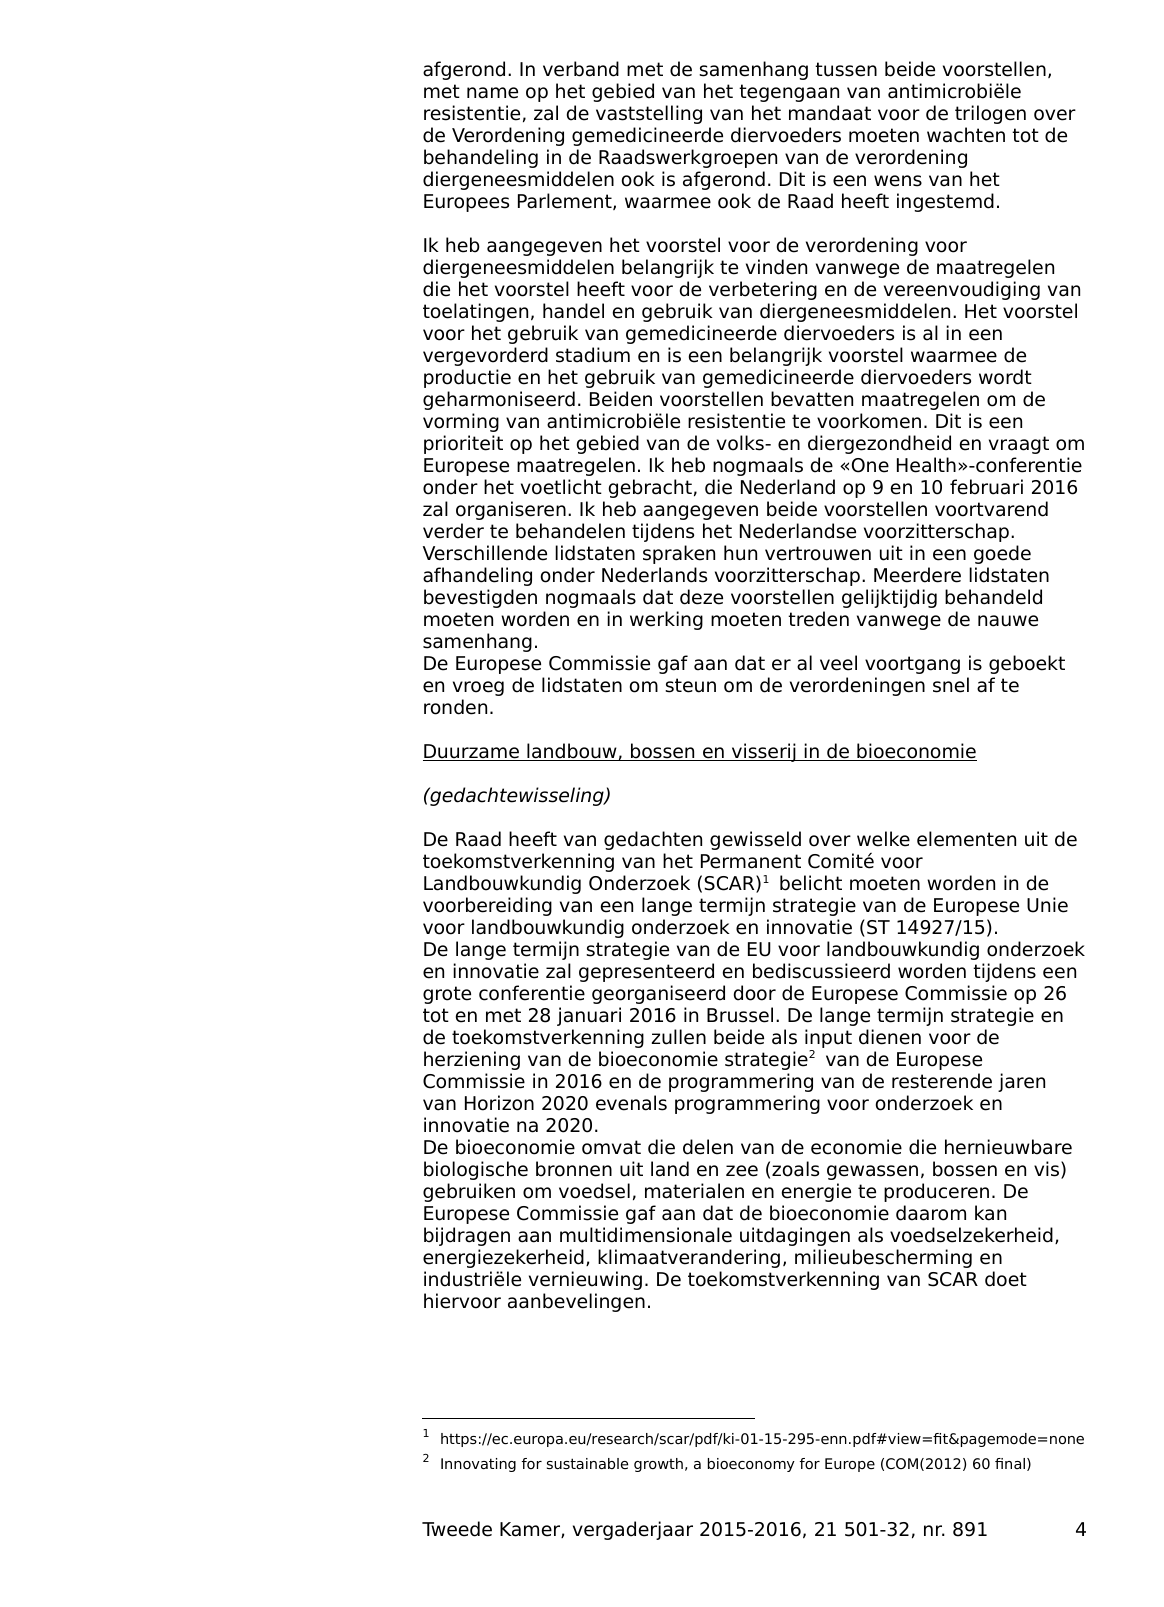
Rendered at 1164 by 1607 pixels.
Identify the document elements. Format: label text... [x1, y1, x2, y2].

text Innovating for sustainable growth, a bioeconomy for Europe (COM(2012) 60 final) [422, 1452, 1087, 1474]
text De lange termijn strategie van de EU voor landbouwkundig onderzoek en innovatie zal gepresenteerd en bediscussieerd worden tijdens een grote conferentie georganiseerd door de Europese Commissie op 26 tot en met 28 januari 2016 in Brussel. De lange termijn strategie en de toekomstverkenning zullen beide als input dienen voor de herziening van de bioeconomie strategie van de Europese Commissie in 2016 en de programmering van de resterende jaren van Horizon 2020 evenals programmering voor onderzoek en innovatie na 2020. [422, 939, 1087, 1137]
text Ik heb aangegeven het voorstel voor de verordening voor diergeneesmiddelen belangrijk te vinden vanwege de maatregelen die het voorstel heeft voor de verbetering en de vereenvoudiging van toelatingen, handel en gebruik van diergeneesmiddelen. Het voorstel voor het gebruik van gemedicineerde diervoeders is al in een vergevorderd stadium en is een belangrijk voorstel waarmee de productie en het gebruik van gemedicineerde diervoeders wordt geharmoniseerd. Beiden voorstellen bevatten maatregelen om de vorming van antimicrobiële resistentie te voorkomen. Dit is een prioriteit op het gebied van de volks- en diergezondheid en vraagt om Europese maatregelen. Ik heb nogmaals de «One Health»-conferentie onder het voetlicht gebracht, die Nederland op 9 en 10 februari 2016 zal organiseren. Ik heb aangegeven beide voorstellen voortvarend verder te behandelen tijdens het Nederlandse voorzitterschap. [422, 235, 1087, 543]
text De bioeconomie omvat die delen van de economie die hernieuwbare biologische bronnen uit land en zee (zoals gewassen, bossen en vis) gebruiken om voedsel, materialen en energie te produceren. De Europese Commissie gaf aan dat de bioeconomie daarom kan bijdragen aan multidimensionale uitdagingen als voedselzekerheid, energiezekerheid, klimaatverandering, milieubescherming en industriële vernieuwing. De toekomstverkenning van SCAR doet hiervoor aanbevelingen. [422, 1137, 1087, 1313]
text De Europese Commissie gaf aan dat er al veel voortgang is geboekt en vroeg de lidstaten om steun om de verordeningen snel af te ronden. [422, 653, 1087, 719]
subtitle Duurzame landbouw, bossen en visserij in de bioeconomie [422, 741, 1087, 763]
text afgerond. In verband met de samenhang tussen beide voorstellen, met name op het gebied van het tegengaan van antimicrobiële resistentie, zal de vaststelling van het mandaat voor de trilogen over de Verordening gemedicineerde diervoeders moeten wachten tot de behandeling in de Raadswerkgroepen van de verordening diergeneesmiddelen ook is afgerond. Dit is een wens van het Europees Parlement, waarmee ook de Raad heeft ingestemd. [422, 59, 1087, 213]
text (gedachtewisseling) [422, 785, 1087, 807]
text Verschillende lidstaten spraken hun vertrouwen uit in een goede afhandeling onder Nederlands voorzitterschap. Meerdere lidstaten bevestigden nogmaals dat deze voorstellen gelijktijdig behandeld moeten worden en in werking moeten treden vanwege de nauwe samenhang. [422, 543, 1087, 653]
text https://ec.europa.eu/research/scar/pdf/ki-01-15-295-enn.pdf#view=fit&pagemode=none [422, 1427, 1087, 1449]
text De Raad heeft van gedachten gewisseld over welke elementen uit de toekomstverkenning van het Permanent Comité voor Landbouwkundig Onderzoek (SCAR) belicht moeten worden in de voorbereiding van een lange termijn strategie van de Europese Unie voor landbouwkundig onderzoek en innovatie (ST 14927/15). [422, 829, 1087, 939]
